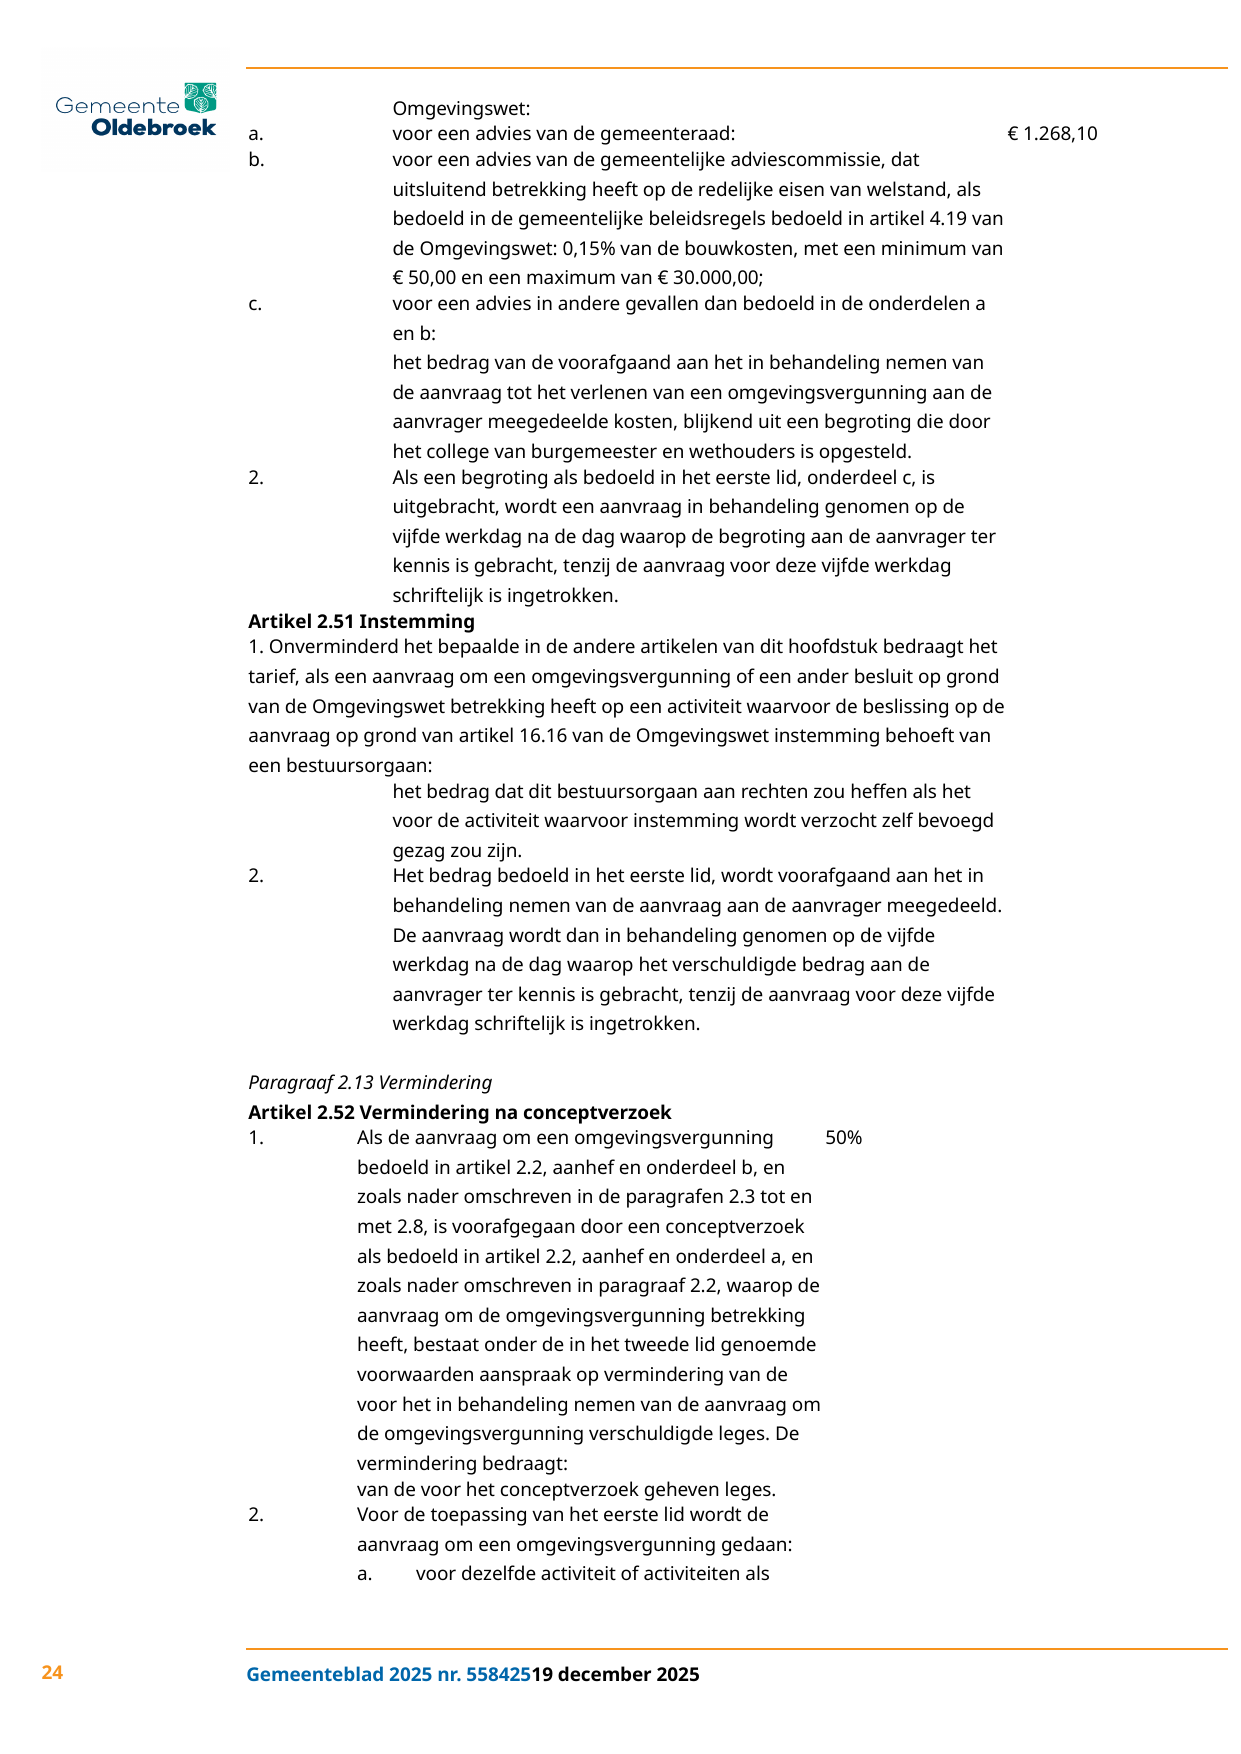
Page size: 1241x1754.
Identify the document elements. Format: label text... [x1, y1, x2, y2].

table_cell Het bedrag bedoeld in het eerste lid, wordt voorafgaand aan het in behandeling nemen van de aanvraag aan de aanvrager meegedeeld. De aanvraag wordt dan in behandeling genomen op de vijfde werkdag na de dag waarop het verschuldigde bedrag aan de aanvrager ter kennis is gebracht, tenzij de aanvraag voor deze vijfde werkdag schriftelijk is ingetrokken. [392, 863, 1007, 1036]
table_cell Omgevingswet: [392, 95, 1007, 121]
picture [41, 47, 231, 172]
table_cell € 1.268,10 [1007, 121, 1152, 146]
table_cell voor een advies in andere gevallen dan bedoeld in de onderdelen a en b: het bedrag van de voorafgaand aan het in behandeling nemen van de aanvraag tot het verlenen van een omgevingsvergunning aan de aanvrager meegedeelde kosten, blijkend uit een begroting die door het college van burgemeester en wethouders is opgesteld. [392, 290, 1007, 464]
table_cell 2. [248, 464, 392, 608]
table_cell [248, 778, 392, 863]
table_cell het bedrag dat dit bestuursorgaan aan rechten zou heffen als het voor de activiteit waarvoor instemming wordt verzocht zelf bevoegd gezag zou zijn. [392, 778, 1007, 863]
table_cell c. [248, 290, 392, 464]
table_cell 2. [248, 1501, 357, 1586]
table_cell Voor de toepassing van het eerste lid wordt de aanvraag om een omgevingsvergunning gedaan: voor dezelfde activiteit of activiteiten als [357, 1501, 825, 1586]
table_cell a. [248, 121, 392, 146]
table_cell b. [248, 146, 392, 290]
table_cell Als de aanvraag om een omgevingsvergunning bedoeld in artikel 2.2, aanhef en onderdeel b, en zoals nader omschreven in de paragrafen 2.3 tot en met 2.8, is voorafgegaan door een conceptverzoek als bedoeld in artikel 2.2, aanhef en onderdeel a, en zoals nader omschreven in paragraaf 2.2, waarop de aanvraag om de omgevingsvergunning betrekking heeft, bestaat onder de in het tweede lid genoemde voorwaarden aanspraak op vermindering van de voor het in behandeling nemen van de aanvraag om de omgevingsvergunning verschuldigde leges. De vermindering bedraagt: [357, 1125, 825, 1476]
table_cell Artikel 2.51 Instemming [248, 608, 1007, 634]
text Paragraaf 2.13 Vermindering [248, 1069, 1152, 1095]
table_cell voor een advies van de gemeentelijke adviescommissie, dat uitsluitend betrekking heeft op de redelijke eisen van welstand, als bedoeld in de gemeentelijke beleidsregels bedoeld in artikel 4.19 van de Omgevingswet: 0,15% van de bouwkosten, met een minimum van € 50,00 en een maximum van € 30.000,00; [392, 146, 1007, 290]
table_cell [248, 95, 392, 121]
table_cell 1. [248, 1125, 357, 1476]
table_cell [1007, 464, 1152, 608]
table_cell voor een advies van de gemeenteraad: [392, 121, 1007, 146]
table_header Artikel 2.52 Vermindering na conceptverzoek [248, 1099, 825, 1124]
table_cell [1007, 608, 1152, 634]
table_cell 1. Onverminderd het bepaalde in de andere artikelen van dit hoofdstuk bedraagt het tarief, als een aanvraag om een omgevingsvergunning of een ander besluit op grond van de Omgevingswet betrekking heeft op een activiteit waarvoor de beslissing op de aanvraag op grond van artikel 16.16 van de Omgevingswet instemming behoeft van een bestuursorgaan: [248, 634, 1007, 778]
table_cell [1007, 95, 1152, 121]
table_cell 2. [248, 863, 392, 1036]
table_cell [248, 1476, 357, 1501]
table_cell [825, 1476, 1043, 1501]
table_cell [1007, 146, 1152, 290]
table_cell [825, 1501, 1043, 1586]
table_cell [1007, 634, 1152, 778]
table_header [825, 1099, 1043, 1124]
table_cell van de voor het conceptverzoek geheven leges. [357, 1476, 825, 1501]
table_cell 50% [825, 1125, 1043, 1476]
table_cell [1007, 290, 1152, 464]
table_cell [1007, 863, 1152, 1036]
table_cell Als een begroting als bedoeld in het eerste lid, onderdeel c, is uitgebracht, wordt een aanvraag in behandeling genomen op de vijfde werkdag na de dag waarop de begroting aan de aanvrager ter kennis is gebracht, tenzij de aanvraag voor deze vijfde werkdag schriftelijk is ingetrokken. [392, 464, 1007, 608]
table_cell [1007, 778, 1152, 863]
